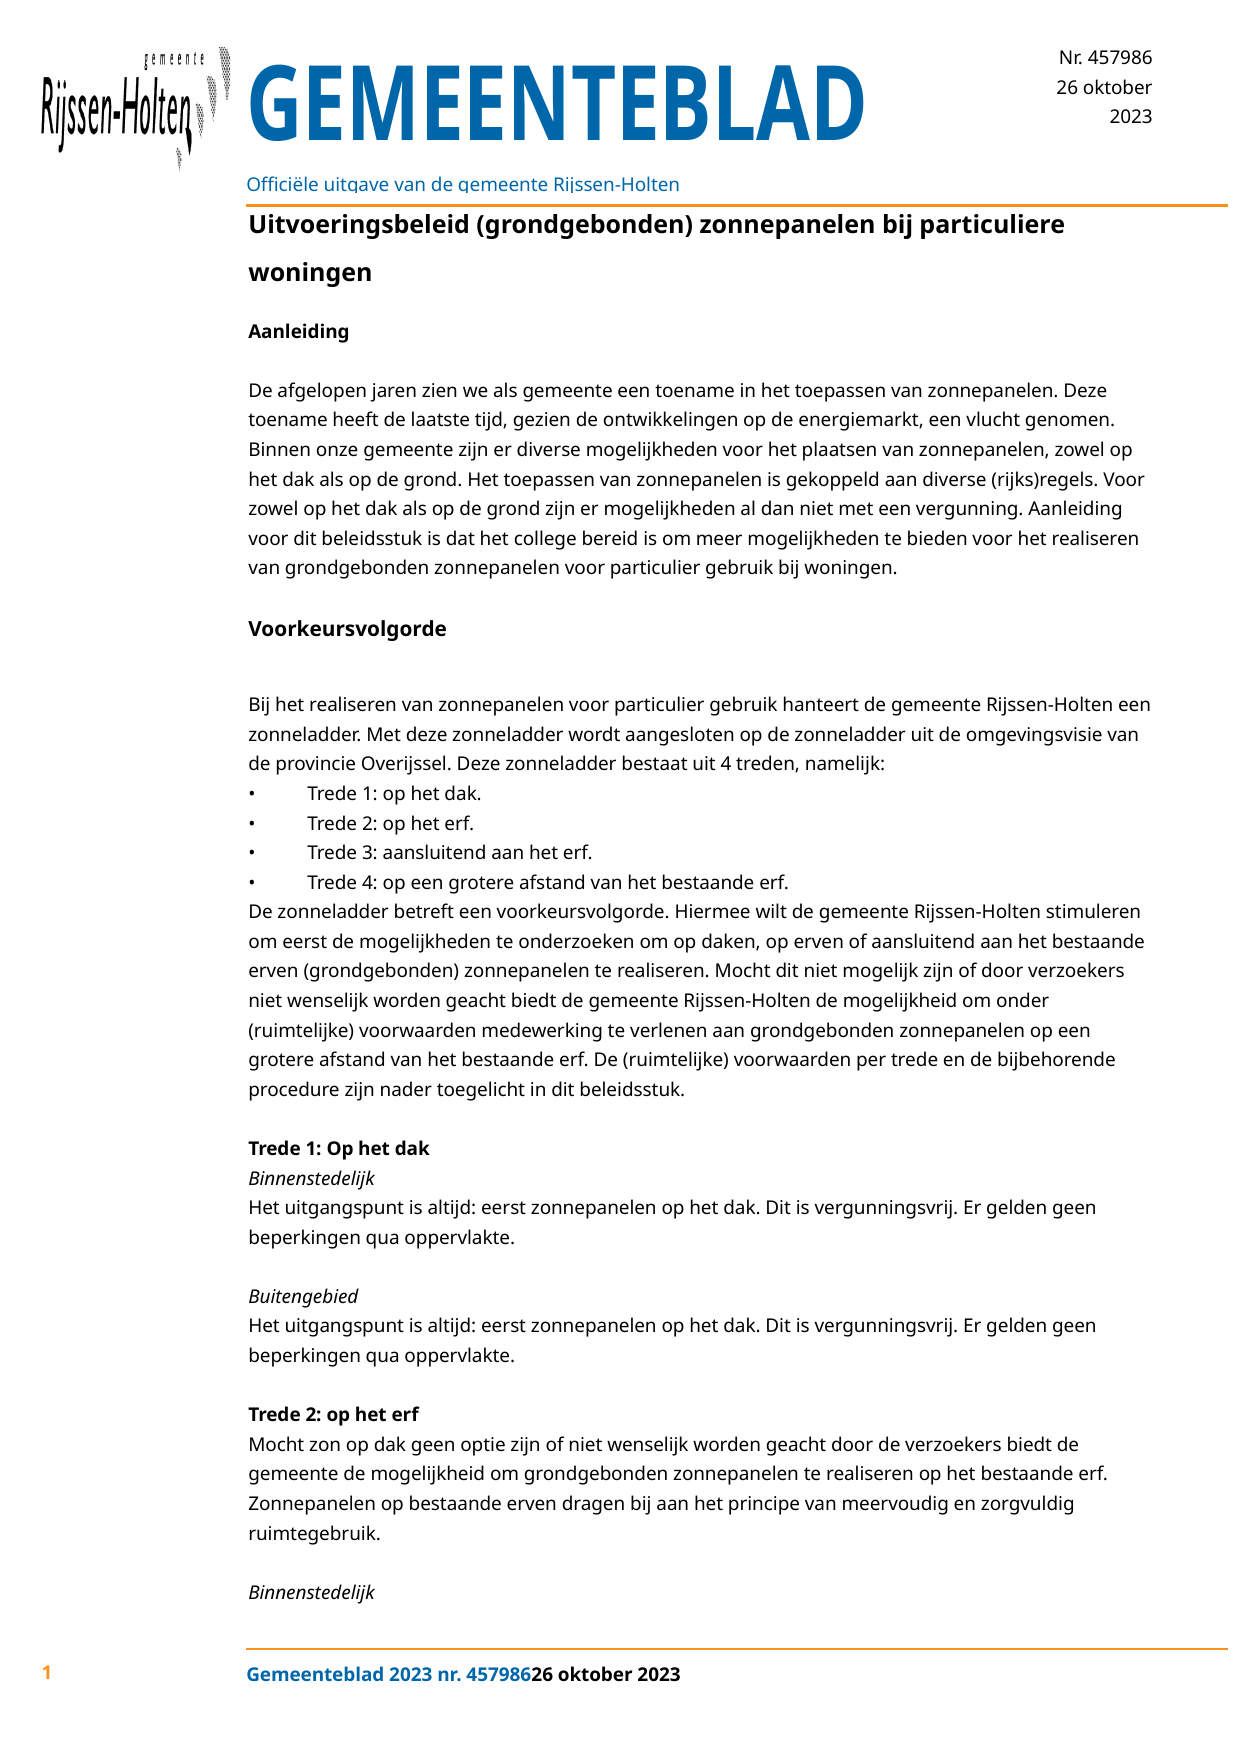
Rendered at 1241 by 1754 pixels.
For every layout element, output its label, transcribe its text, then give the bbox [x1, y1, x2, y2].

text Voorkeursvolgorde [248, 614, 1152, 642]
text De afgelopen jaren zien we als gemeente een toename in het toepassen van zonnepanelen. Deze toename heeft de laatste tijd, gezien de ontwikkelingen op de energiemarkt, een vlucht genomen. Binnen onze gemeente zijn er diverse mogelijkheden voor het plaatsen van zonnepanelen, zowel op het dak als op de grond. Het toepassen van zonnepanelen is gekoppeld aan diverse (rijks)regels. Voor zowel op het dak als op de grond zijn er mogelijkheden al dan niet met een vergunning. Aanleiding voor dit beleidsstuk is dat het college bereid is om meer mogelijkheden te bieden voor het realiseren van grondgebonden zonnepanelen voor particulier gebruik bij woningen. [248, 377, 1152, 580]
text Het uitgangspunt is altijd: eerst zonnepanelen op het dak. Dit is vergunningsvrij. Er gelden geen beperkingen qua oppervlakte. [248, 1313, 1152, 1368]
text Binnenstedelijk [248, 1165, 1152, 1191]
text De zonneladder betreft een voorkeursvolgorde. Hiermee wilt de gemeente Rijssen-Holten stimuleren om eerst de mogelijkheden te onderzoeken om op daken, op erven of aansluitend aan het bestaande erven (grondgebonden) zonnepanelen te realiseren. Mocht dit niet mogelijk zijn of door verzoekers niet wenselijk worden geacht biedt de gemeente Rijssen-Holten de mogelijkheid om onder (ruimtelijke) voorwaarden medewerking te verlenen aan grondgebonden zonnepanelen op een grotere afstand van het bestaande erf. De (ruimtelijke) voorwaarden per trede en de bijbehorende procedure zijn nader toegelicht in dit beleidsstuk. [248, 898, 1152, 1102]
text Aanleiding [248, 318, 1152, 344]
picture [41, 47, 231, 172]
text Binnenstedelijk [248, 1579, 1152, 1605]
list Trede 4: op een grotere afstand van het bestaande erf. [248, 869, 1152, 895]
text Trede 1: Op het dak [248, 1135, 1152, 1161]
text Uitvoeringsbeleid (grondgebonden) zonnepanelen bij particuliere woningen [248, 207, 1152, 288]
text Bij het realiseren van zonnepanelen voor particulier gebruik hanteert de gemeente Rijssen-Holten een zonneladder. Met deze zonneladder wordt aangesloten op de zonneladder uit de omgevingsvisie van de provincie Overijssel. Deze zonneladder bestaat uit 4 treden, namelijk: [248, 691, 1152, 776]
list Trede 2: op het erf. [248, 810, 1152, 836]
list Trede 3: aansluitend aan het erf. [248, 839, 1152, 865]
text Trede 2: op het erf [248, 1401, 1152, 1427]
text Buitengebied [248, 1283, 1152, 1309]
text Mocht zon op dak geen optie zijn of niet wenselijk worden geacht door de verzoekers biedt de gemeente de mogelijkheid om grondgebonden zonnepanelen te realiseren op het bestaande erf. Zonnepanelen op bestaande erven dragen bij aan het principe van meervoudig en zorgvuldig ruimtegebruik. [248, 1431, 1152, 1546]
list Trede 1: op het dak. [248, 780, 1152, 806]
text Het uitgangspunt is altijd: eerst zonnepanelen op het dak. Dit is vergunningsvrij. Er gelden geen beperkingen qua oppervlakte. [248, 1194, 1152, 1250]
